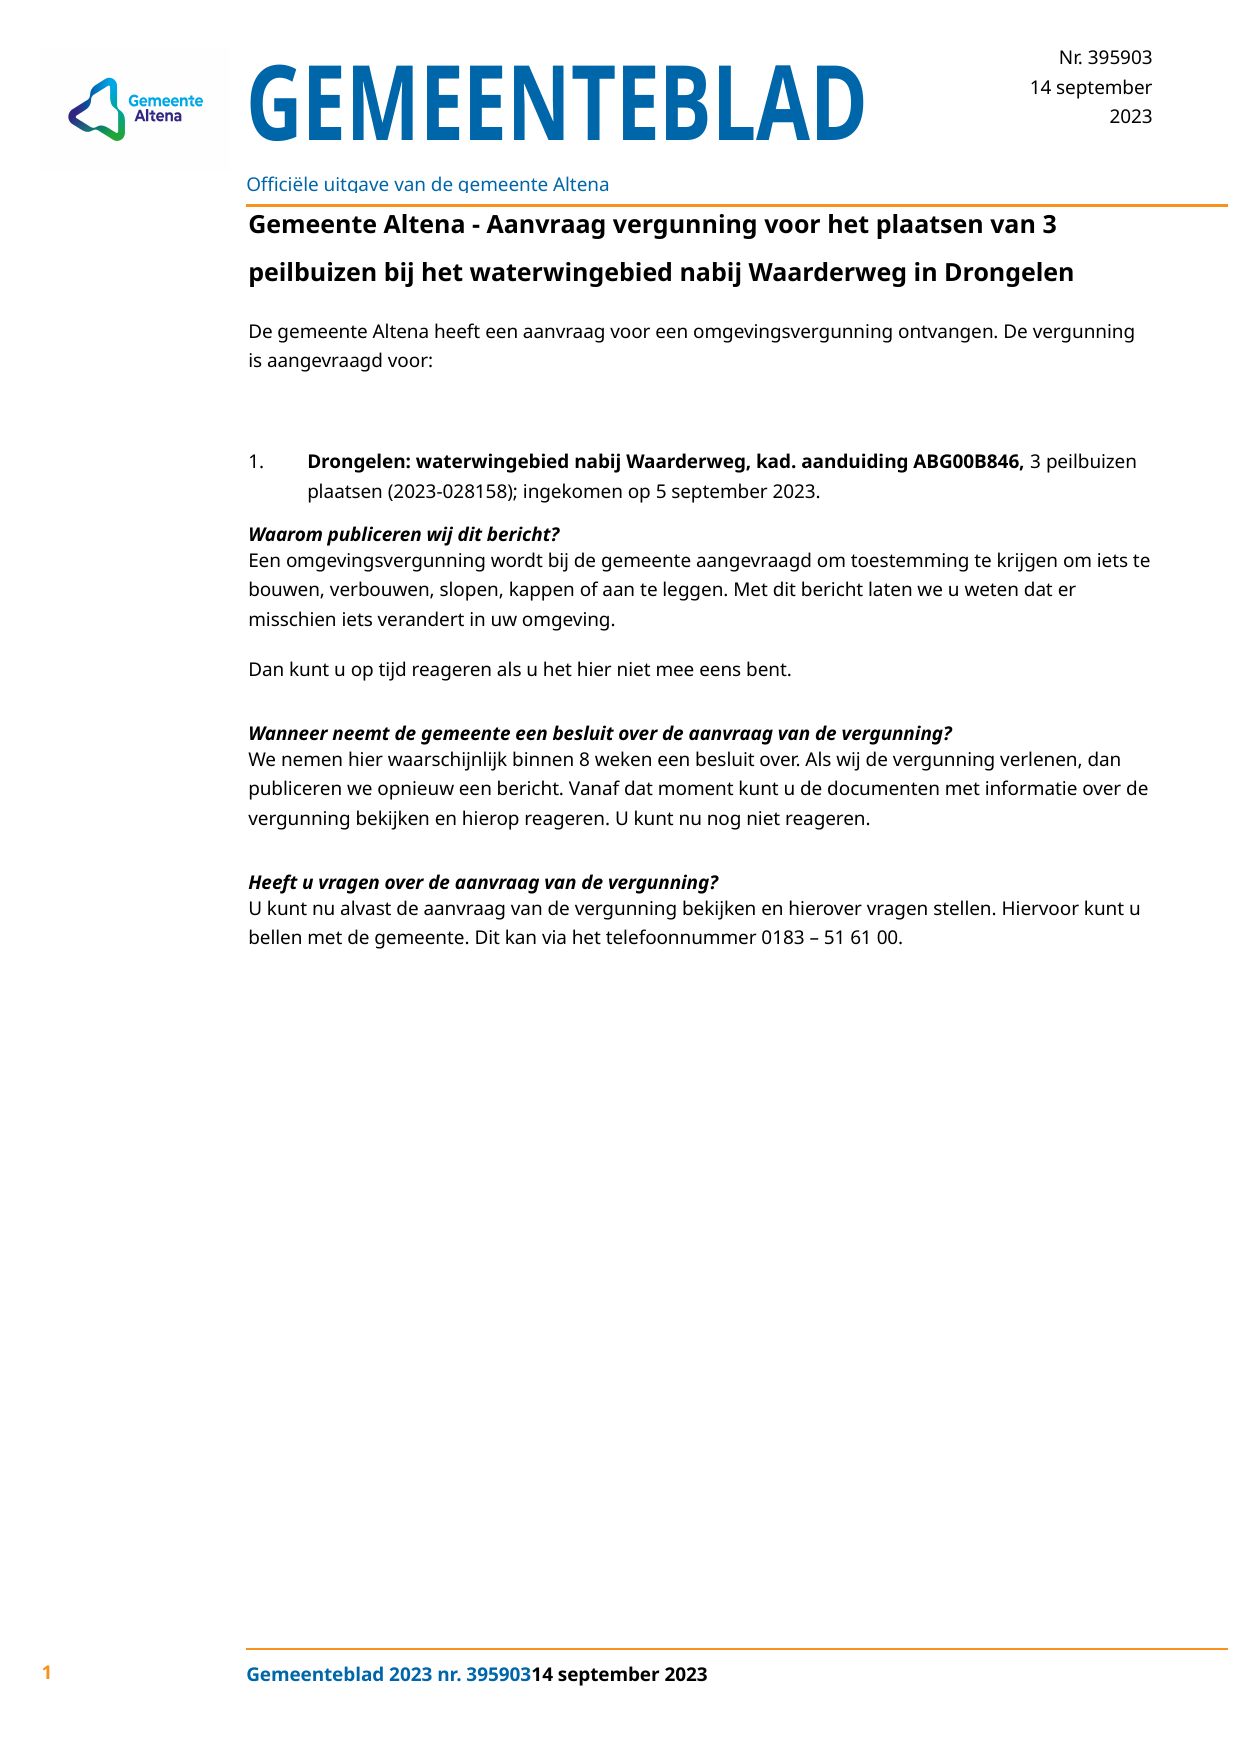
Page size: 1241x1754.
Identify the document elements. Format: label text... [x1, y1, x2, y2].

text We nemen hier waarschijnlijk binnen 8 weken een besluit over. Als wij de vergunning verlenen, dan publiceren we opnieuw een bericht. Vanaf dat moment kunt u de documenten met informatie over de vergunning bekijken en hierop reageren. U kunt nu nog niet reageren. [248, 746, 1152, 831]
text U kunt nu alvast de aanvraag van de vergunning bekijken en hierover vragen stellen. Hiervoor kunt u bellen met de gemeente. Dit kan via het telefoonnummer 0183 – 51 61 00. [248, 895, 1152, 950]
text Waarom publiceren wij dit bericht? [248, 521, 1152, 547]
text Dan kunt u op tijd reageren als u het hier niet mee eens bent. [248, 656, 1152, 682]
text Een omgevingsvergunning wordt bij de gemeente aangevraagd om toestemming te krijgen om iets te bouwen, verbouwen, slopen, kappen of aan te leggen. Met dit bericht laten we u weten dat er misschien iets verandert in uw omgeving. [248, 547, 1152, 632]
list Drongelen: waterwingebied nabij Waarderweg, kad. aanduiding ABG00B846, 3 peilbuizen plaatsen (2023-028158); ingekomen op 5 september 2023. [248, 448, 1152, 504]
text Wanneer neemt de gemeente een besluit over de aanvraag van de vergunning? [248, 720, 1152, 746]
text De gemeente Altena heeft een aanvraag voor een omgevingsvergunning ontvangen. De vergunning is aangevraagd voor: [248, 318, 1152, 373]
text Gemeente Altena - Aanvraag vergunning voor het plaatsen van 3 peilbuizen bij het waterwingebied nabij Waarderweg in Drongelen [248, 207, 1152, 288]
picture [41, 47, 231, 172]
text Heeft u vragen over de aanvraag van de vergunning? [248, 869, 1152, 895]
